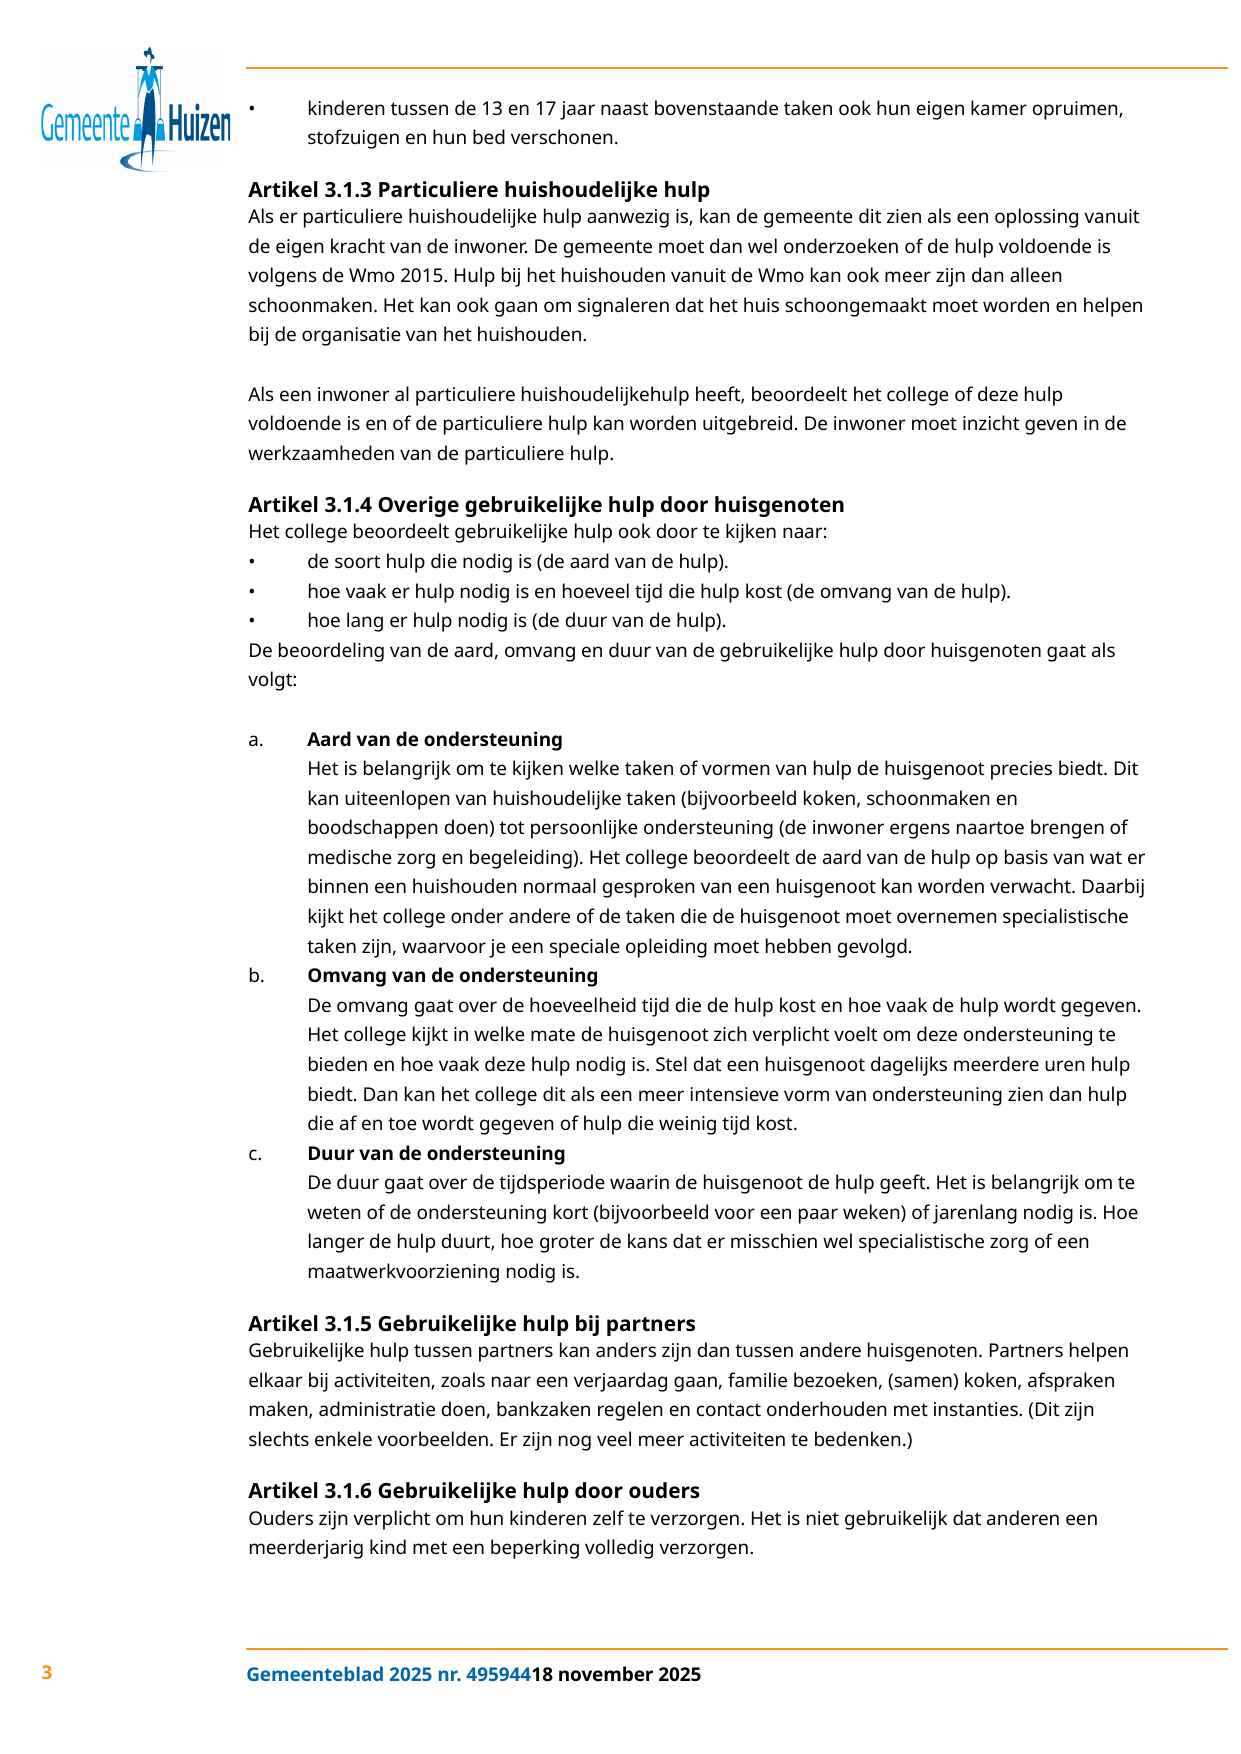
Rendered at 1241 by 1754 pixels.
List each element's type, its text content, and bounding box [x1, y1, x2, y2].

text Gebruikelijke hulp tussen partners kan anders zijn dan tussen andere huisgenoten. Partners helpen elkaar bij activiteiten, zoals naar een verjaardag gaan, familie bezoeken, (samen) koken, afspraken maken, administratie doen, bankzaken regelen en contact onderhouden met instanties. (Dit zijn slechts enkele voorbeelden. Er zijn nog veel meer activiteiten te bedenken.) [248, 1337, 1152, 1452]
picture [41, 47, 231, 172]
list hoe vaak er hulp nodig is en hoeveel tijd die hulp kost (de omvang van de hulp). [248, 578, 1152, 604]
text Het college beoordeelt gebruikelijke hulp ook door te kijken naar: [248, 519, 1152, 544]
list de soort hulp die nodig is (de aard van de hulp). [248, 548, 1152, 574]
list De duur gaat over de tijdsperiode waarin de huisgenoot de hulp geeft. Het is belangrijk om te weten of de ondersteuning kort (bijvoorbeeld voor een paar weken) of jarenlang nodig is. Hoe langer de hulp duurt, hoe groter de kans dat er misschien wel specialistische zorg of een maatwerkvoorziening nodig is. [248, 1169, 1152, 1284]
text Artikel 3.1.4 Overige gebruikelijke hulp door huisgenoten [248, 490, 1152, 519]
list Het is belangrijk om te kijken welke taken of vormen van hulp de huisgenoot precies biedt. Dit kan uiteenlopen van huishoudelijke taken (bijvoorbeeld koken, schoonmaken en boodschappen doen) tot persoonlijke ondersteuning (de inwoner ergens naartoe brengen of medische zorg en begeleiding). Het college beoordeelt de aard van de hulp op basis van wat er binnen een huishouden normaal gesproken van een huisgenoot kan worden verwacht. Daarbij kijkt het college onder andere of de taken die de huisgenoot moet overnemen specialistische taken zijn, waarvoor je een speciale opleiding moet hebben gevolgd. [248, 755, 1152, 959]
list Omvang van de ondersteuning [248, 962, 1152, 988]
list hoe lang er hulp nodig is (de duur van de hulp). [248, 607, 1152, 633]
text Als er particuliere huishoudelijke hulp aanwezig is, kan de gemeente dit zien als een oplossing vanuit de eigen kracht van de inwoner. De gemeente moet dan wel onderzoeken of de hulp voldoende is volgens de Wmo 2015. Hulp bij het huishouden vanuit de Wmo kan ook meer zijn dan alleen schoonmaken. Het kan ook gaan om signaleren dat het huis schoongemaakt moet worden en helpen bij de organisatie van het huishouden. [248, 203, 1152, 347]
text De beoordeling van de aard, omvang en duur van de gebruikelijke hulp door huisgenoten gaat als volgt: [248, 637, 1152, 692]
text Artikel 3.1.3 Particuliere huishoudelijke hulp [248, 175, 1152, 203]
list Duur van de ondersteuning [248, 1140, 1152, 1166]
text Als een inwoner al particuliere huishoudelijkehulp heeft, beoordeelt het college of deze hulp voldoende is en of de particuliere hulp kan worden uitgebreid. De inwoner moet inzicht geven in de werkzaamheden van de particuliere hulp. [248, 381, 1152, 466]
text Ouders zijn verplicht om hun kinderen zelf te verzorgen. Het is niet gebruikelijk dat anderen een meerderjarig kind met een beperking volledig verzorgen. [248, 1505, 1152, 1560]
list kinderen tussen de 13 en 17 jaar naast bovenstaande taken ook hun eigen kamer opruimen, stofzuigen en hun bed verschonen. [248, 95, 1152, 150]
list Aard van de ondersteuning [248, 726, 1152, 752]
list De omvang gaat over de hoeveelheid tijd die de hulp kost en hoe vaak de hulp wordt gegeven. Het college kijkt in welke mate de huisgenoot zich verplicht voelt om deze ondersteuning te bieden en hoe vaak deze hulp nodig is. Stel dat een huisgenoot dagelijks meerdere uren hulp biedt. Dan kan het college dit als een meer intensieve vorm van ondersteuning zien dan hulp die af en toe wordt gegeven of hulp die weinig tijd kost. [248, 992, 1152, 1136]
text Artikel 3.1.6 Gebruikelijke hulp door ouders [248, 1476, 1152, 1505]
text Artikel 3.1.5 Gebruikelijke hulp bij partners [248, 1309, 1152, 1337]
